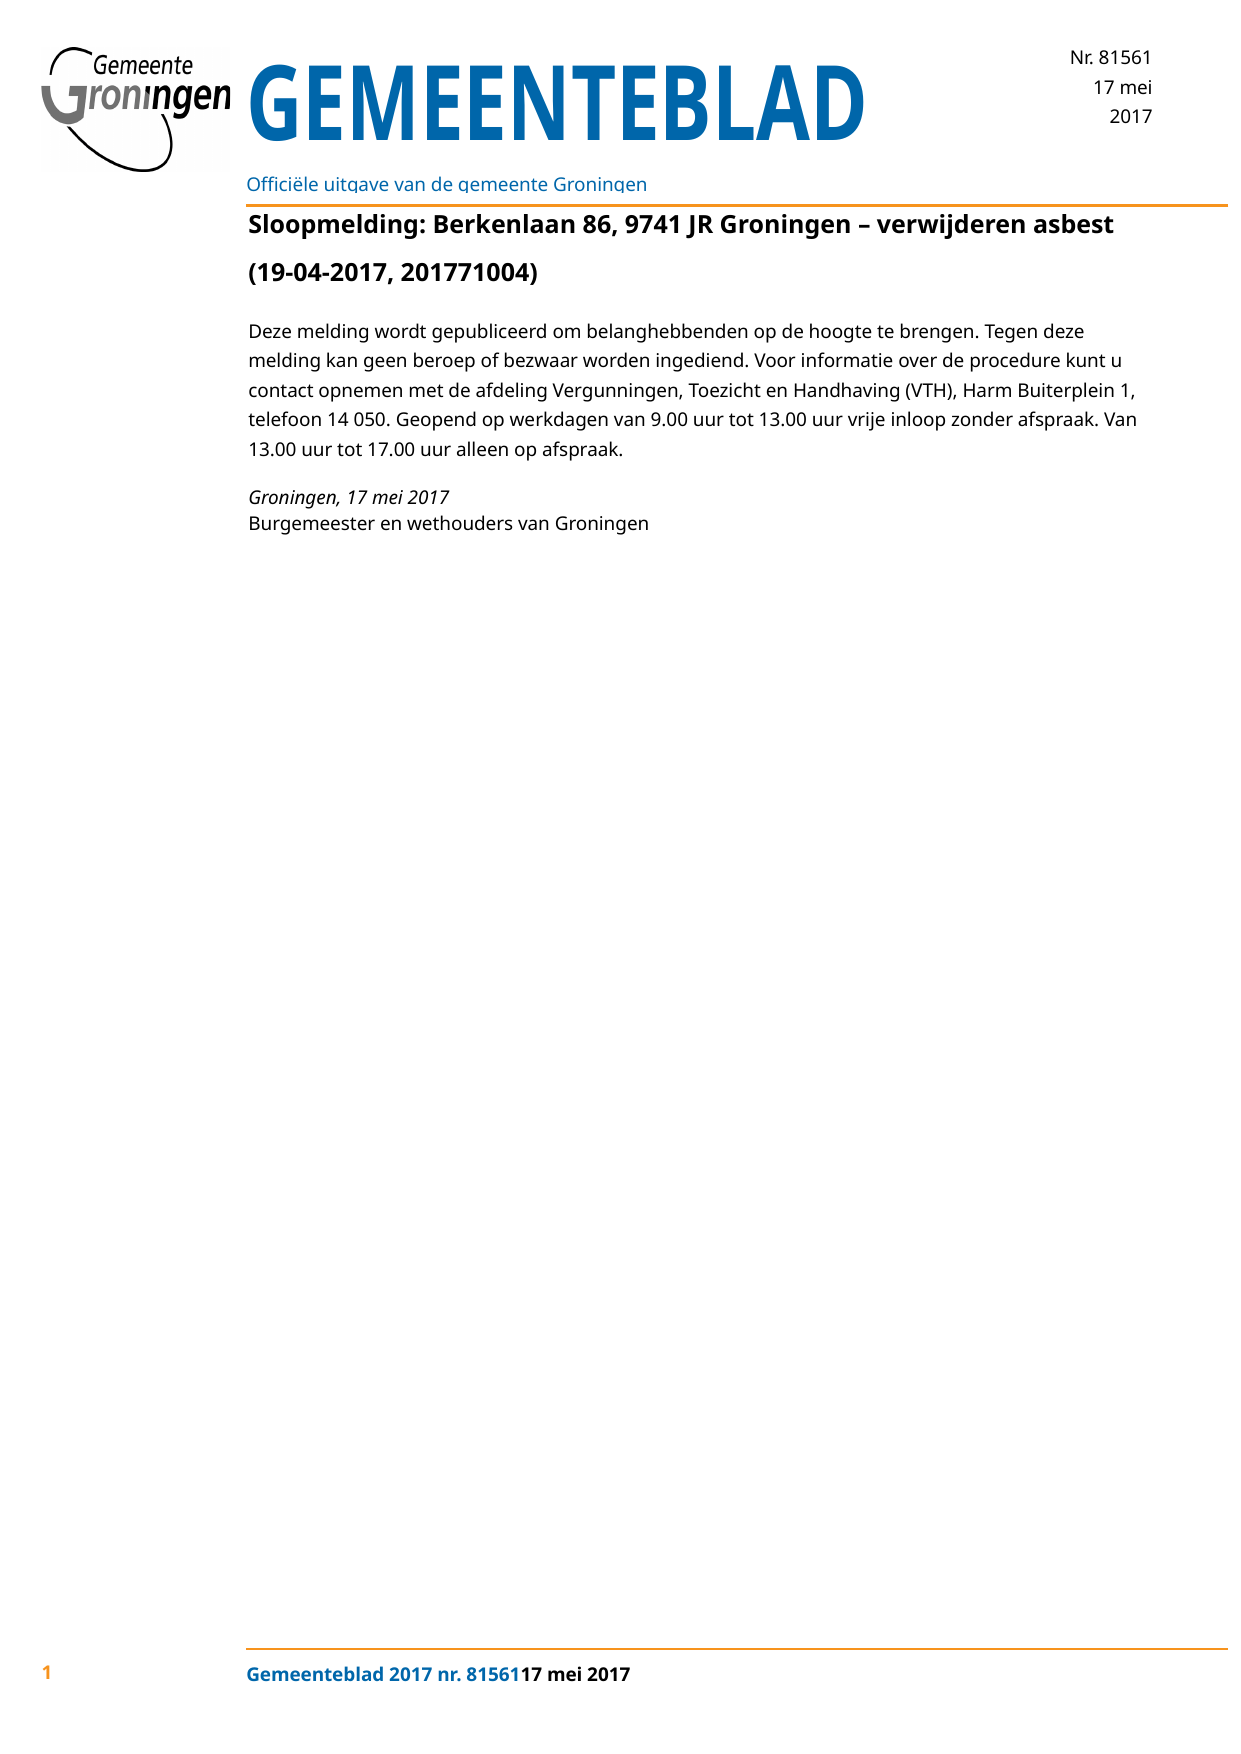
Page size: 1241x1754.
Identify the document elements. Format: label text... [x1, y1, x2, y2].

text Deze melding wordt gepubliceerd om belanghebbenden op de hoogte te brengen. Tegen deze melding kan geen beroep of bezwaar worden ingediend. Voor informatie over de procedure kunt u contact opnemen met de afdeling Vergunningen, Toezicht en Handhaving (VTH), Harm Buiterplein 1, telefoon 14 050. Geopend op werkdagen van 9.00 uur tot 13.00 uur vrije inloop zonder afspraak. Van 13.00 uur tot 17.00 uur alleen op afspraak. [248, 318, 1152, 462]
picture [41, 47, 231, 172]
text Groningen, 17 mei 2017 [248, 484, 1152, 510]
text Sloopmelding: Berkenlaan 86, 9741 JR Groningen – verwijderen asbest (19-04-2017, 201771004) [248, 207, 1152, 288]
text Burgemeester en wethouders van Groningen [248, 510, 1152, 536]
